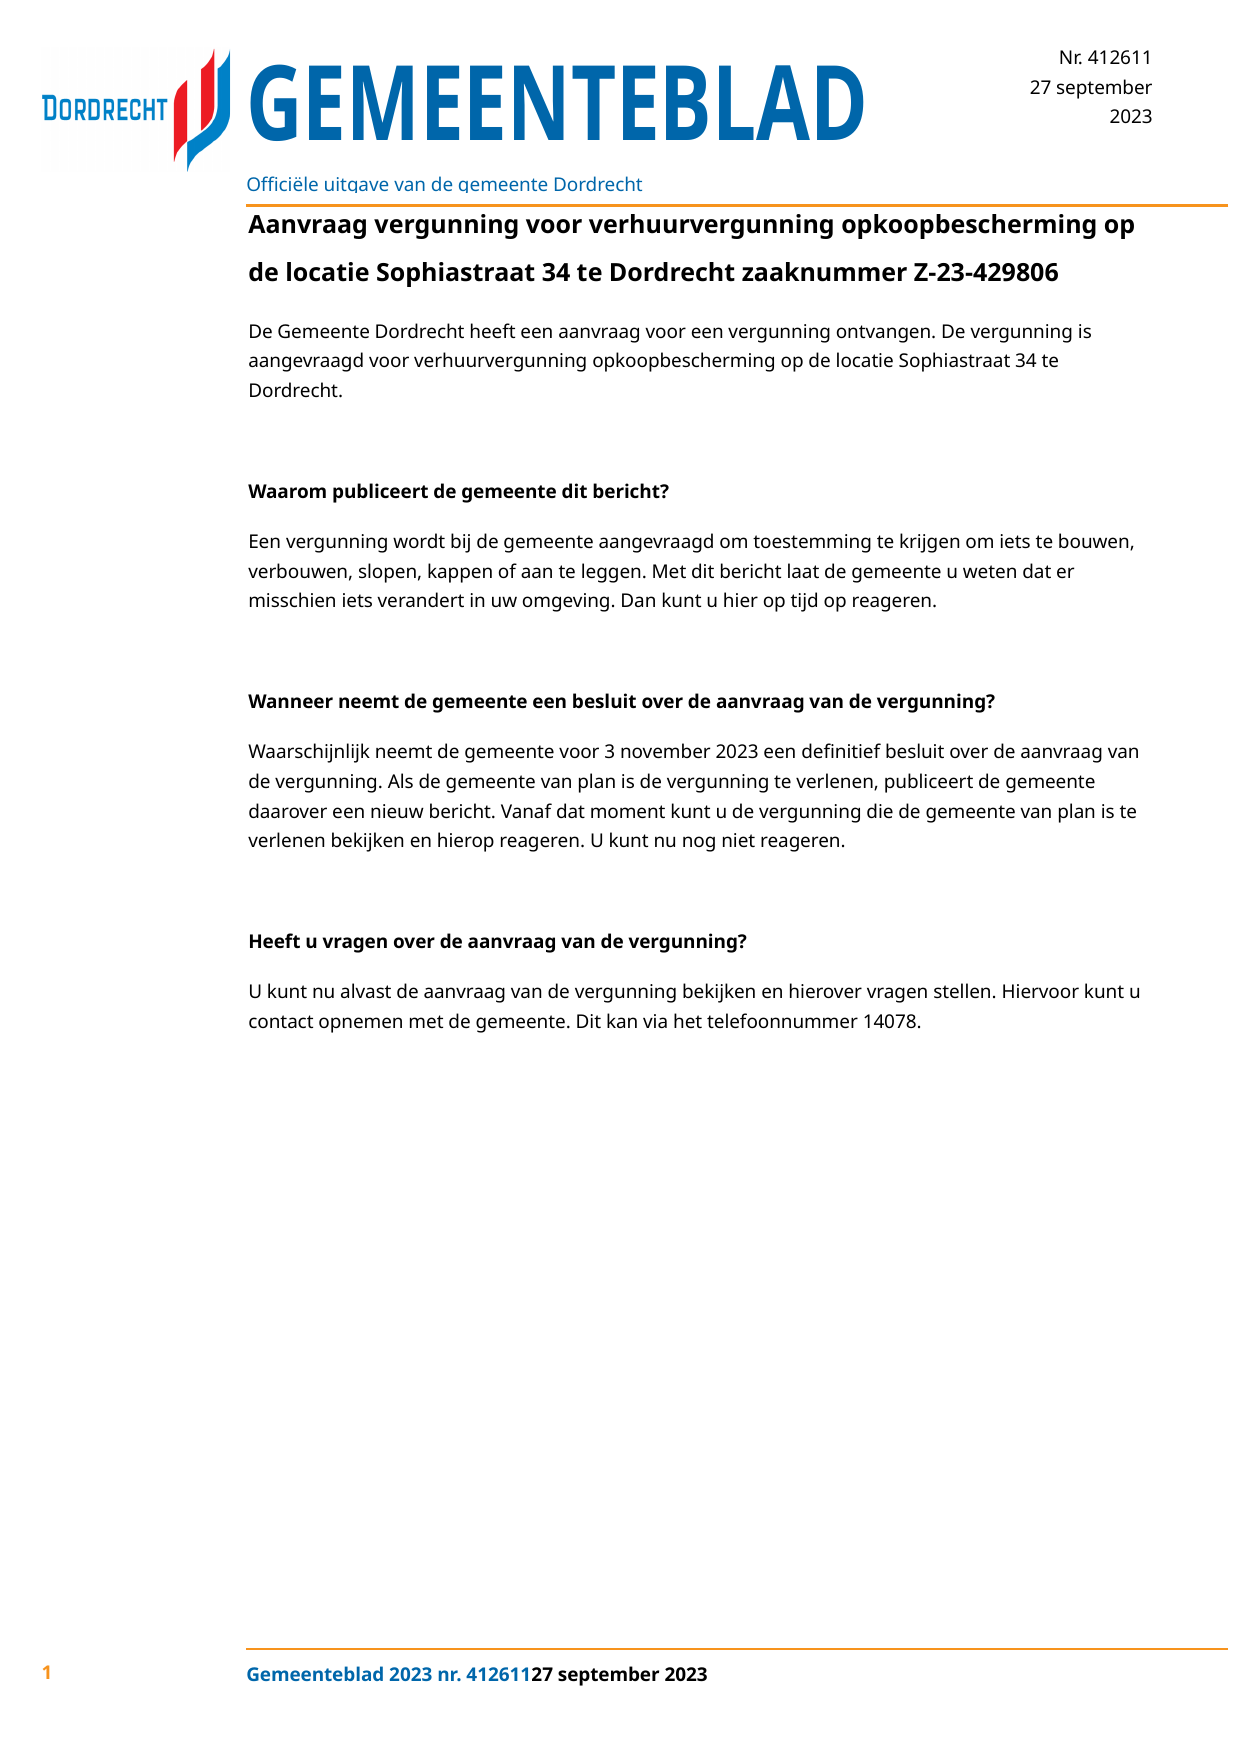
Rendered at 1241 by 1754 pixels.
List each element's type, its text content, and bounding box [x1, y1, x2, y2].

text Waarschijnlijk neemt de gemeente voor 3 november 2023 een definitief besluit over de aanvraag van de vergunning. Als de gemeente van plan is de vergunning te verlenen, publiceert de gemeente daarover een nieuw bericht. Vanaf dat moment kunt u de vergunning die de gemeente van plan is te verlenen bekijken en hierop reageren. U kunt nu nog niet reageren. [248, 739, 1152, 853]
text Een vergunning wordt bij de gemeente aangevraagd om toestemming te krijgen om iets te bouwen, verbouwen, slopen, kappen of aan te leggen. Met dit bericht laat de gemeente u weten dat er misschien iets verandert in uw omgeving. Dan kunt u hier op tijd op reageren. [248, 528, 1152, 613]
text De Gemeente Dordrecht heeft een aanvraag voor een vergunning ontvangen. De vergunning is aangevraagd voor verhuurvergunning opkoopbescherming op de locatie Sophiastraat 34 te Dordrecht. [248, 318, 1152, 403]
text Wanneer neemt de gemeente een besluit over de aanvraag van de vergunning? [248, 688, 1152, 714]
text Aanvraag vergunning voor verhuurvergunning opkoopbescherming op de locatie Sophiastraat 34 te Dordrecht zaaknummer Z-23-429806 [248, 207, 1152, 288]
text Waarom publiceert de gemeente dit bericht? [248, 478, 1152, 504]
text U kunt nu alvast de aanvraag van de vergunning bekijken en hierover vragen stellen. Hiervoor kunt u contact opnemen met de gemeente. Dit kan via het telefoonnummer 14078. [248, 979, 1152, 1034]
text Heeft u vragen over de aanvraag van de vergunning? [248, 928, 1152, 954]
picture [41, 47, 231, 172]
